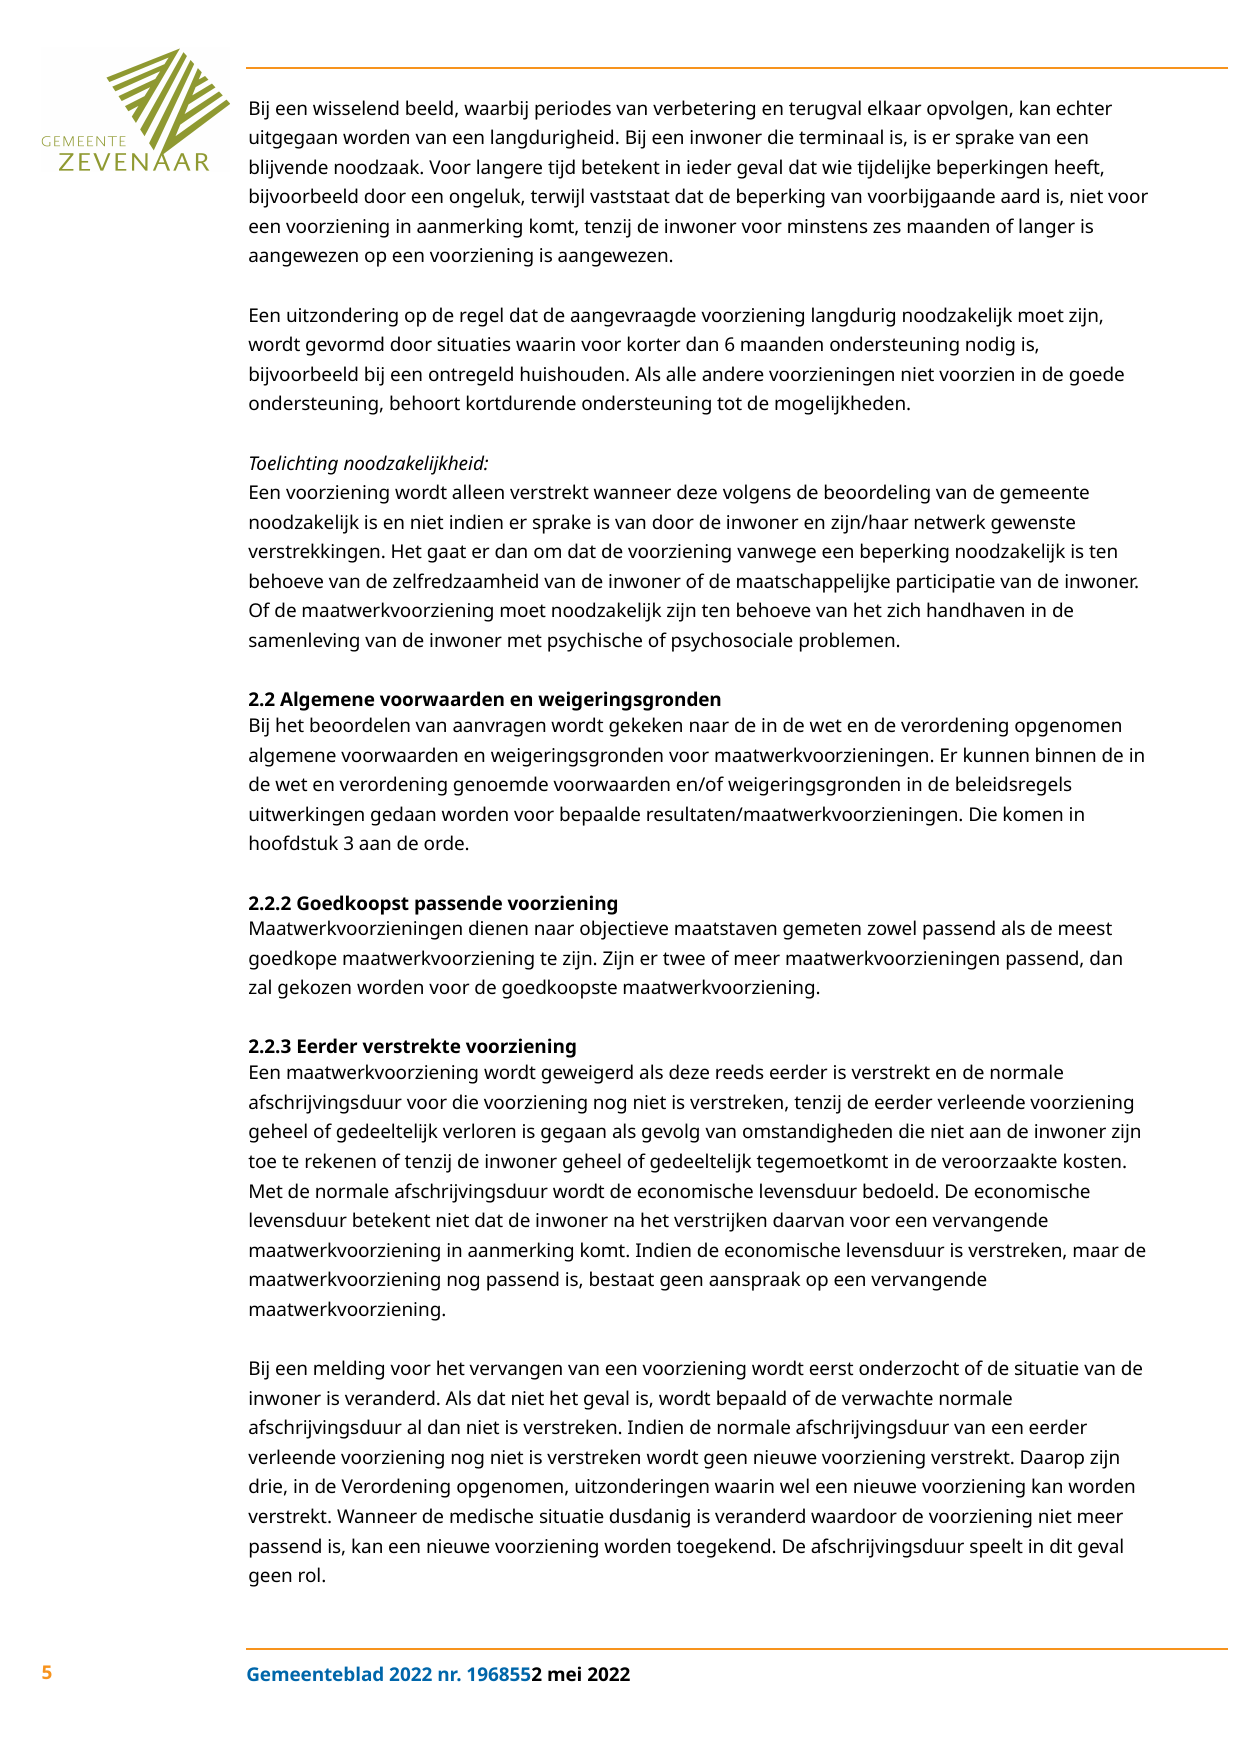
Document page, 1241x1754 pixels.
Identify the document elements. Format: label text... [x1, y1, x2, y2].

text Een maatwerkvoorziening wordt geweigerd als deze reeds eerder is verstrekt en de normale afschrijvingsduur voor die voorziening nog niet is verstreken, tenzij de eerder verleende voorziening geheel of gedeeltelijk verloren is gegaan als gevolg van omstandigheden die niet aan de inwoner zijn toe te rekenen of tenzij de inwoner geheel of gedeeltelijk tegemoetkomt in de veroorzaakte kosten. Met de normale afschrijvingsduur wordt de economische levensduur bedoeld. De economische levensduur betekent niet dat de inwoner na het verstrijken daarvan voor een vervangende maatwerkvoorziening in aanmerking komt. Indien de economische levensduur is verstreken, maar de maatwerkvoorziening nog passend is, bestaat geen aanspraak op een vervangende maatwerkvoorziening. [248, 1059, 1152, 1322]
text Bij het beoordelen van aanvragen wordt gekeken naar de in de wet en de verordening opgenomen algemene voorwaarden en weigeringsgronden voor maatwerkvoorzieningen. Er kunnen binnen de in de wet en verordening genoemde voorwaarden en/of weigeringsgronden in de beleidsregels uitwerkingen gedaan worden voor bepaalde resultaten/maatwerkvoorzieningen. Die komen in hoofdstuk 3 aan de orde. [248, 712, 1152, 856]
text Bij een melding voor het vervangen van een voorziening wordt eerst onderzocht of de situatie van de inwoner is veranderd. Als dat niet het geval is, wordt bepaald of de verwachte normale afschrijvingsduur al dan niet is verstreken. Indien de normale afschrijvingsduur van een eerder verleende voorziening nog niet is verstreken wordt geen nieuwe voorziening verstrekt. Daarop zijn drie, in de Verordening opgenomen, uitzonderingen waarin wel een nieuwe voorziening kan worden verstrekt. Wanneer de medische situatie dusdanig is veranderd waardoor de voorziening niet meer passend is, kan een nieuwe voorziening worden toegekend. De afschrijvingsduur speelt in dit geval geen rol. [248, 1355, 1152, 1588]
text 2.2.2 Goedkoopst passende voorziening [248, 890, 1152, 915]
picture [41, 47, 231, 172]
text Een voorziening wordt alleen verstrekt wanneer deze volgens de beoordeling van de gemeente noodzakelijk is en niet indien er sprake is van door de inwoner en zijn/haar netwerk gewenste verstrekkingen. Het gaat er dan om dat de voorziening vanwege een beperking noodzakelijk is ten behoeve van de zelfredzaamheid van de inwoner of de maatschappelijke participatie van de inwoner. Of de maatwerkvoorziening moet noodzakelijk zijn ten behoeve van het zich handhaven in de samenleving van de inwoner met psychische of psychosociale problemen. [248, 479, 1152, 653]
text Een uitzondering op de regel dat de aangevraagde voorziening langdurig noodzakelijk moet zijn, wordt gevormd door situaties waarin voor korter dan 6 maanden ondersteuning nodig is, bijvoorbeeld bij een ontregeld huishouden. Als alle andere voorzieningen niet voorzien in de goede ondersteuning, behoort kortdurende ondersteuning tot de mogelijkheden. [248, 302, 1152, 416]
text Toelichting noodzakelijkheid: [248, 450, 1152, 476]
text Maatwerkvoorzieningen dienen naar objectieve maatstaven gemeten zowel passend als de meest goedkope maatwerkvoorziening te zijn. Zijn er twee of meer maatwerkvoorzieningen passend, dan zal gekozen worden voor de goedkoopste maatwerkvoorziening. [248, 915, 1152, 1000]
text 2.2 Algemene voorwaarden en weigeringsgronden [248, 686, 1152, 712]
text Bij een wisselend beeld, waarbij periodes van verbetering en terugval elkaar opvolgen, kan echter uitgegaan worden van een langdurigheid. Bij een inwoner die terminaal is, is er sprake van een blijvende noodzaak. Voor langere tijd betekent in ieder geval dat wie tijdelijke beperkingen heeft, bijvoorbeeld door een ongeluk, terwijl vaststaat dat de beperking van voorbijgaande aard is, niet voor een voorziening in aanmerking komt, tenzij de inwoner voor minstens zes maanden of langer is aangewezen op een voorziening is aangewezen. [248, 95, 1152, 268]
text 2.2.3 Eerder verstrekte voorziening [248, 1034, 1152, 1059]
